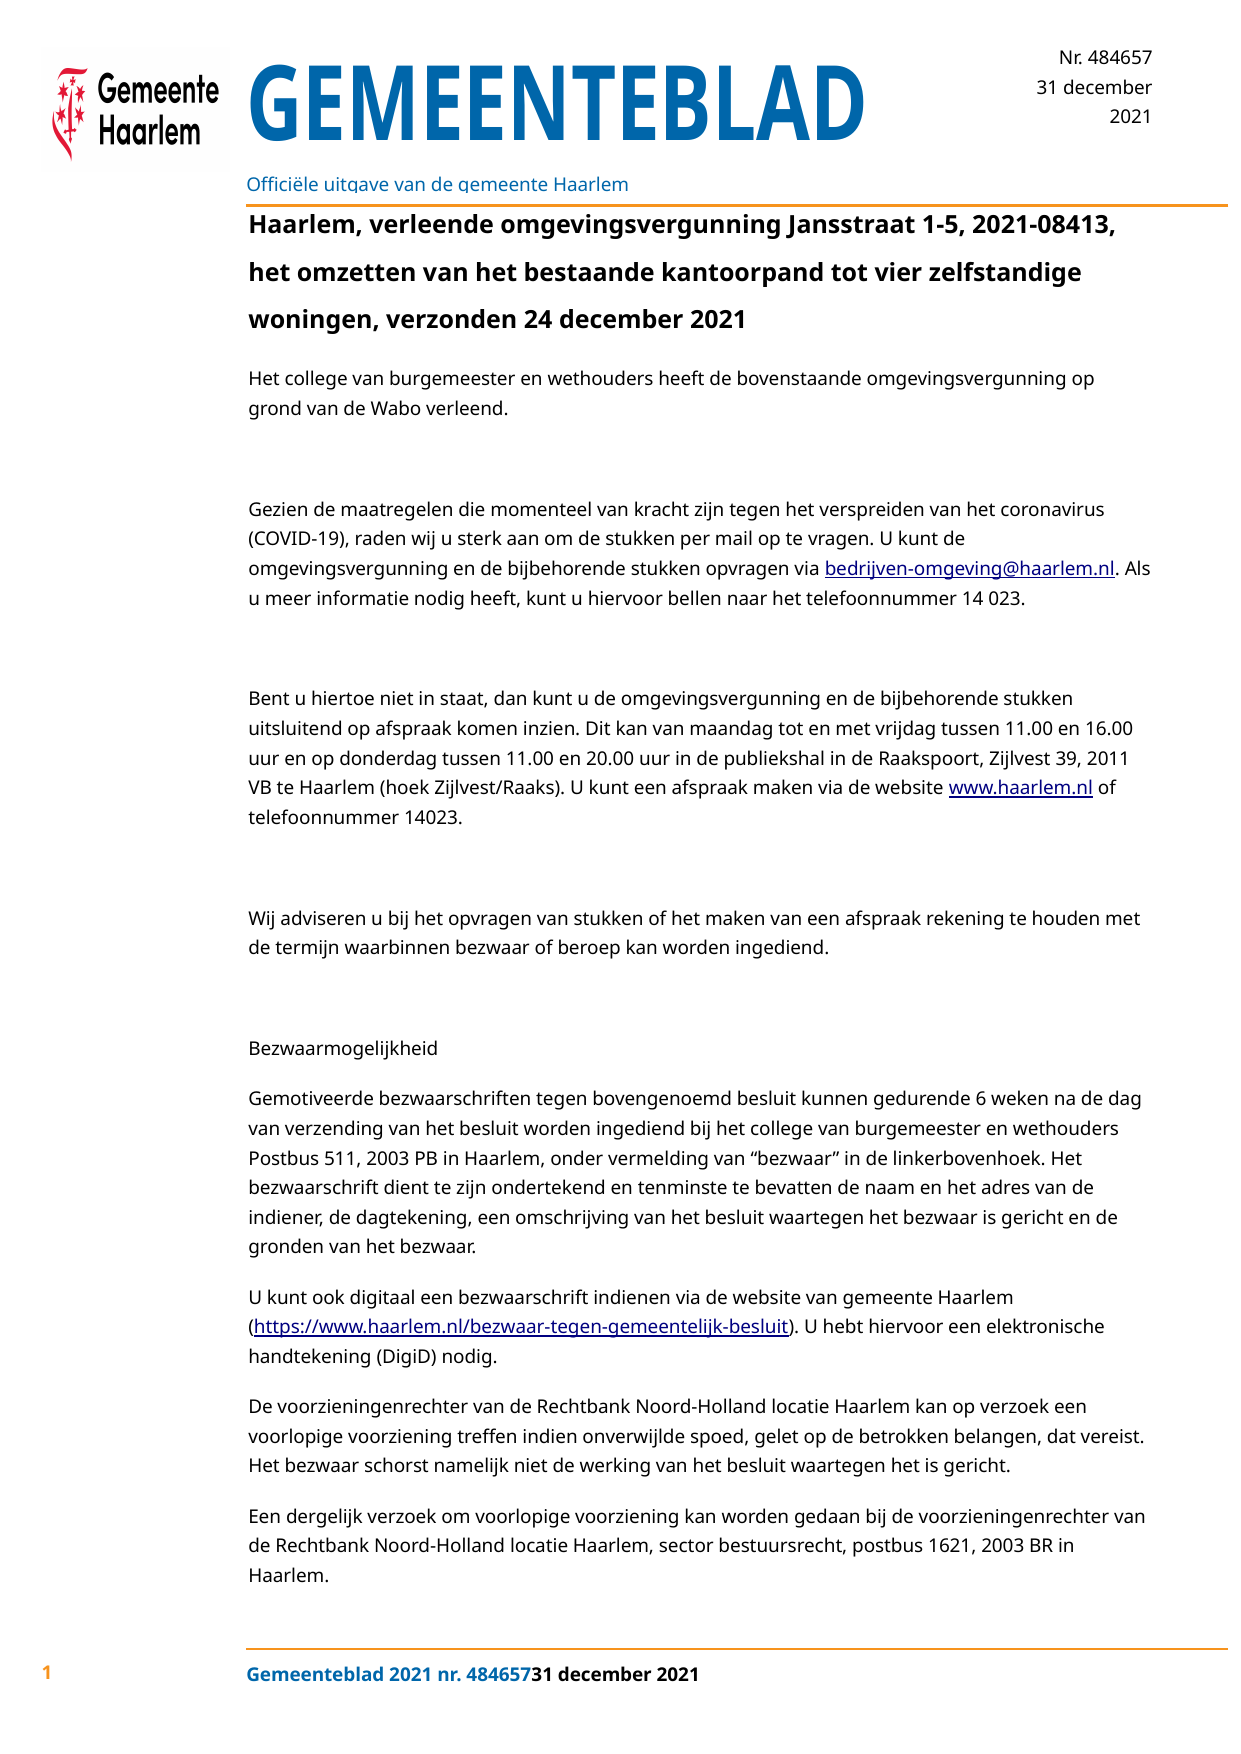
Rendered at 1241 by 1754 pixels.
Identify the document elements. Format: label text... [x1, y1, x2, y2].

text U kunt ook digitaal een bezwaarschrift indienen via de website van gemeente Haarlem (https://www.haarlem.nl/bezwaar-tegen-gemeentelijk-besluit). U hebt hiervoor een elektronische handtekening (DigiD) nodig. [248, 1284, 1152, 1369]
text Gemotiveerde bezwaarschriften tegen bovengenoemd besluit kunnen gedurende 6 weken na de dag van verzending van het besluit worden ingediend bij het college van burgemeester en wethouders Postbus 511, 2003 PB in Haarlem, onder vermelding van “bezwaar” in de linkerbovenhoek. Het bezwaarschrift dient te zijn ondertekend en tenminste te bevatten de naam en het adres van de indiener, de dagtekening, een omschrijving van het besluit waartegen het bezwaar is gericht en de gronden van het bezwaar. [248, 1086, 1152, 1259]
text Een dergelijk verzoek om voorlopige voorziening kan worden gedaan bij de voorzieningenrechter van de Rechtbank Noord-Holland locatie Haarlem, sector bestuursrecht, postbus 1621, 2003 BR in Haarlem. [248, 1503, 1152, 1588]
text Het college van burgemeester en wethouders heeft de bovenstaande omgevingsvergunning op grond van de Wabo verleend. [248, 366, 1152, 421]
text Wij adviseren u bij het opvragen van stukken of het maken van een afspraak rekening te houden met de termijn waarbinnen bezwaar of beroep kan worden ingediend. [248, 905, 1152, 960]
text Bezwaarmogelijkheid [248, 1035, 1152, 1061]
text Gezien de maatregelen die momenteel van kracht zijn tegen het verspreiden van het coronavirus (COVID-19), raden wij u sterk aan om de stukken per mail op te vragen. U kunt de omgevingsvergunning en de bijbehorende stukken opvragen via bedrijven-omgeving@haarlem.nl. Als u meer informatie nodig heeft, kunt u hiervoor bellen naar het telefoonnummer 14 023. [248, 496, 1152, 610]
picture [41, 47, 231, 172]
text De voorzieningenrechter van de Rechtbank Noord-Holland locatie Haarlem kan op verzoek een voorlopige voorziening treffen indien onverwijlde spoed, gelet op de betrokken belangen, dat vereist. Het bezwaar schorst namelijk niet de werking van het besluit waartegen het is gericht. [248, 1393, 1152, 1478]
text Haarlem, verleende omgevingsvergunning Jansstraat 1-5, 2021-08413, het omzetten van het bestaande kantoorpand tot vier zelfstandige woningen, verzonden 24 december 2021 [248, 207, 1152, 336]
text Bent u hiertoe niet in staat, dan kunt u de omgevingsvergunning en de bijbehorende stukken uitsluitend op afspraak komen inzien. Dit kan van maandag tot en met vrijdag tussen 11.00 en 16.00 uur en op donderdag tussen 11.00 en 20.00 uur in de publiekshal in de Raakspoort, Zijlvest 39, 2011 VB te Haarlem (hoek Zijlvest/Raaks). U kunt een afspraak maken via de website www.haarlem.nl of telefoonnummer 14023. [248, 686, 1152, 829]
